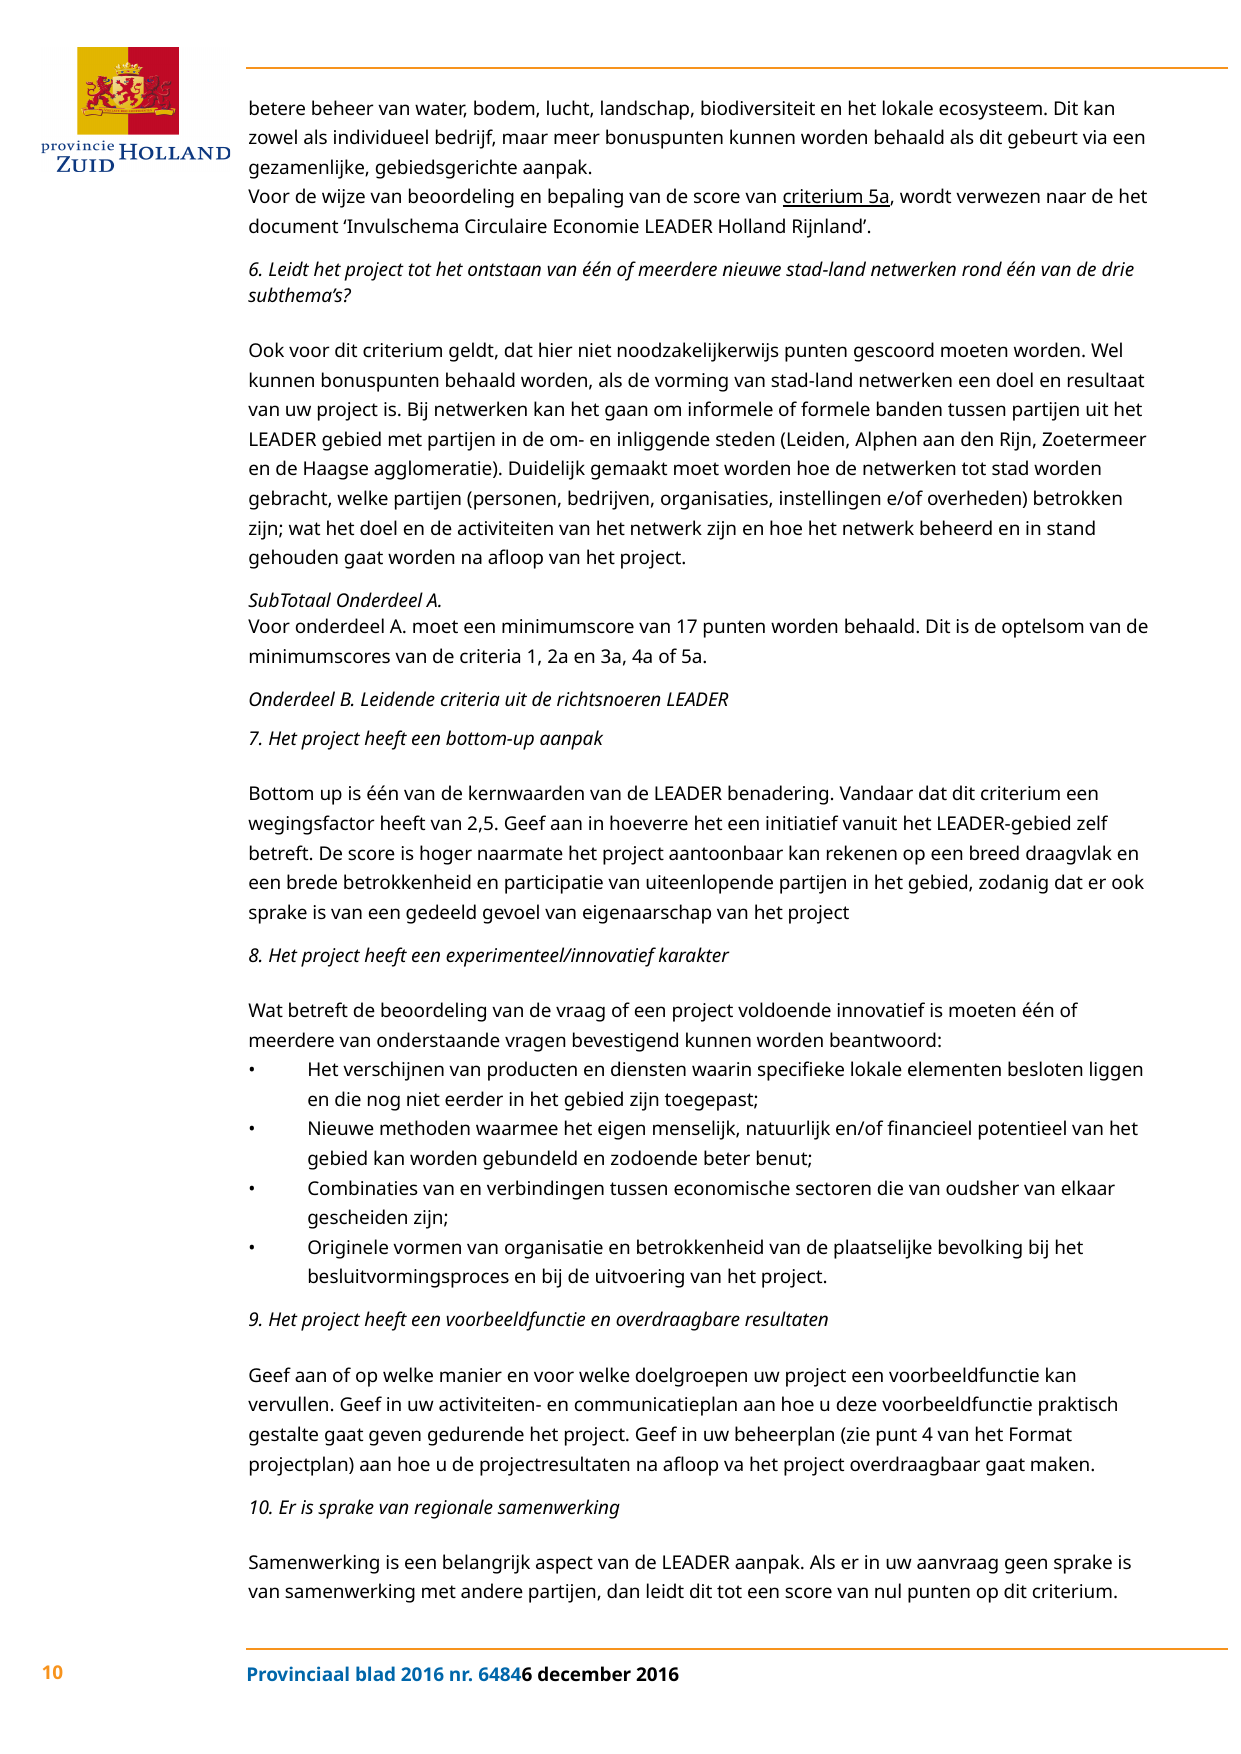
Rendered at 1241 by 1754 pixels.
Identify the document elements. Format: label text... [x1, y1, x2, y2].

text betere beheer van water, bodem, lucht, landschap, biodiversiteit en het lokale ecosysteem. Dit kan zowel als individueel bedrijf, maar meer bonuspunten kunnen worden behaald als dit gebeurt via een gezamenlijke, gebiedsgerichte aanpak. [248, 95, 1152, 180]
text 8. Het project heeft een experimenteel/innovatief karakter [248, 942, 1152, 968]
text Ook voor dit criterium geldt, dat hier niet noodzakelijkerwijs punten gescoord moeten worden. Wel kunnen bonuspunten behaald worden, als de vorming van stad-land netwerken een doel en resultaat van uw project is. Bij netwerken kan het gaan om informele of formele banden tussen partijen uit het LEADER gebied met partijen in de om- en inliggende steden (Leiden, Alphen aan den Rijn, Zoetermeer en de Haagse agglomeratie). Duidelijk gemaakt moet worden hoe de netwerken tot stad worden gebracht, welke partijen (personen, bedrijven, organisaties, instellingen e/of overheden) betrokken zijn; wat het doel en de activiteiten van het netwerk zijn en hoe het netwerk beheerd en in stand gehouden gaat worden na afloop van het project. [248, 337, 1152, 570]
list Combinaties van en verbindingen tussen economische sectoren die van oudsher van elkaar gescheiden zijn; [248, 1175, 1152, 1230]
text 7. Het project heeft een bottom-up aanpak [248, 725, 1152, 751]
list Nieuwe methoden waarmee het eigen menselijk, natuurlijk en/of financieel potentieel van het gebied kan worden gebundeld en zodoende beter benut; [248, 1116, 1152, 1171]
text Onderdeel B. Leidende criteria uit de richtsnoeren LEADER [248, 686, 1152, 712]
list Het verschijnen van producten en diensten waarin specifieke lokale elementen besloten liggen en die nog niet eerder in het gebied zijn toegepast; [248, 1056, 1152, 1112]
list Originele vormen van organisatie en betrokkenheid van de plaatselijke bevolking bij het besluitvormingsproces en bij de uitvoering van het project. [248, 1234, 1152, 1289]
text Voor onderdeel A. moet een minimumscore van 17 punten worden behaald. Dit is de optelsom van de minimumscores van de criteria 1, 2a en 3a, 4a of 5a. [248, 613, 1152, 668]
text 6. Leidt het project tot het ontstaan van één of meerdere nieuwe stad-land netwerken rond één van de drie subthema’s? [248, 256, 1152, 308]
picture [41, 47, 231, 172]
text Geef aan of op welke manier en voor welke doelgroepen uw project een voorbeeldfunctie kan vervullen. Geef in uw activiteiten- en communicatieplan aan hoe u deze voorbeeldfunctie praktisch gestalte gaat geven gedurende het project. Geef in uw beheerplan (zie punt 4 van het Format projectplan) aan hoe u de projectresultaten na afloop va het project overdraagbaar gaat maken. [248, 1362, 1152, 1476]
text 9. Het project heeft een voorbeeldfunctie en overdraagbare resultaten [248, 1307, 1152, 1332]
text SubTotaal Onderdeel A. [248, 587, 1152, 613]
text Wat betreft de beoordeling van de vraag of een project voldoende innovatief is moeten één of meerdere van onderstaande vragen bevestigend kunnen worden beantwoord: [248, 997, 1152, 1053]
text 10. Er is sprake van regionale samenwerking [248, 1494, 1152, 1519]
text Bottom up is één van de kernwaarden van de LEADER benadering. Vandaar dat dit criterium een wegingsfactor heeft van 2,5. Geef aan in hoeverre het een initiatief vanuit het LEADER-gebied zelf betreft. De score is hoger naarmate het project aantoonbaar kan rekenen op een breed draagvlak en een brede betrokkenheid en participatie van uiteenlopende partijen in het gebied, zodanig dat er ook sprake is van een gedeeld gevoel van eigenaarschap van het project [248, 781, 1152, 924]
text Samenwerking is een belangrijk aspect van de LEADER aanpak. Als er in uw aanvraag geen sprake is van samenwerking met andere partijen, dan leidt dit tot een score van nul punten op dit criterium. [248, 1549, 1152, 1604]
text Voor de wijze van beoordeling en bepaling van de score van criterium 5a, wordt verwezen naar de het document ‘Invulschema Circulaire Economie LEADER Holland Rijnland’. [248, 183, 1152, 239]
